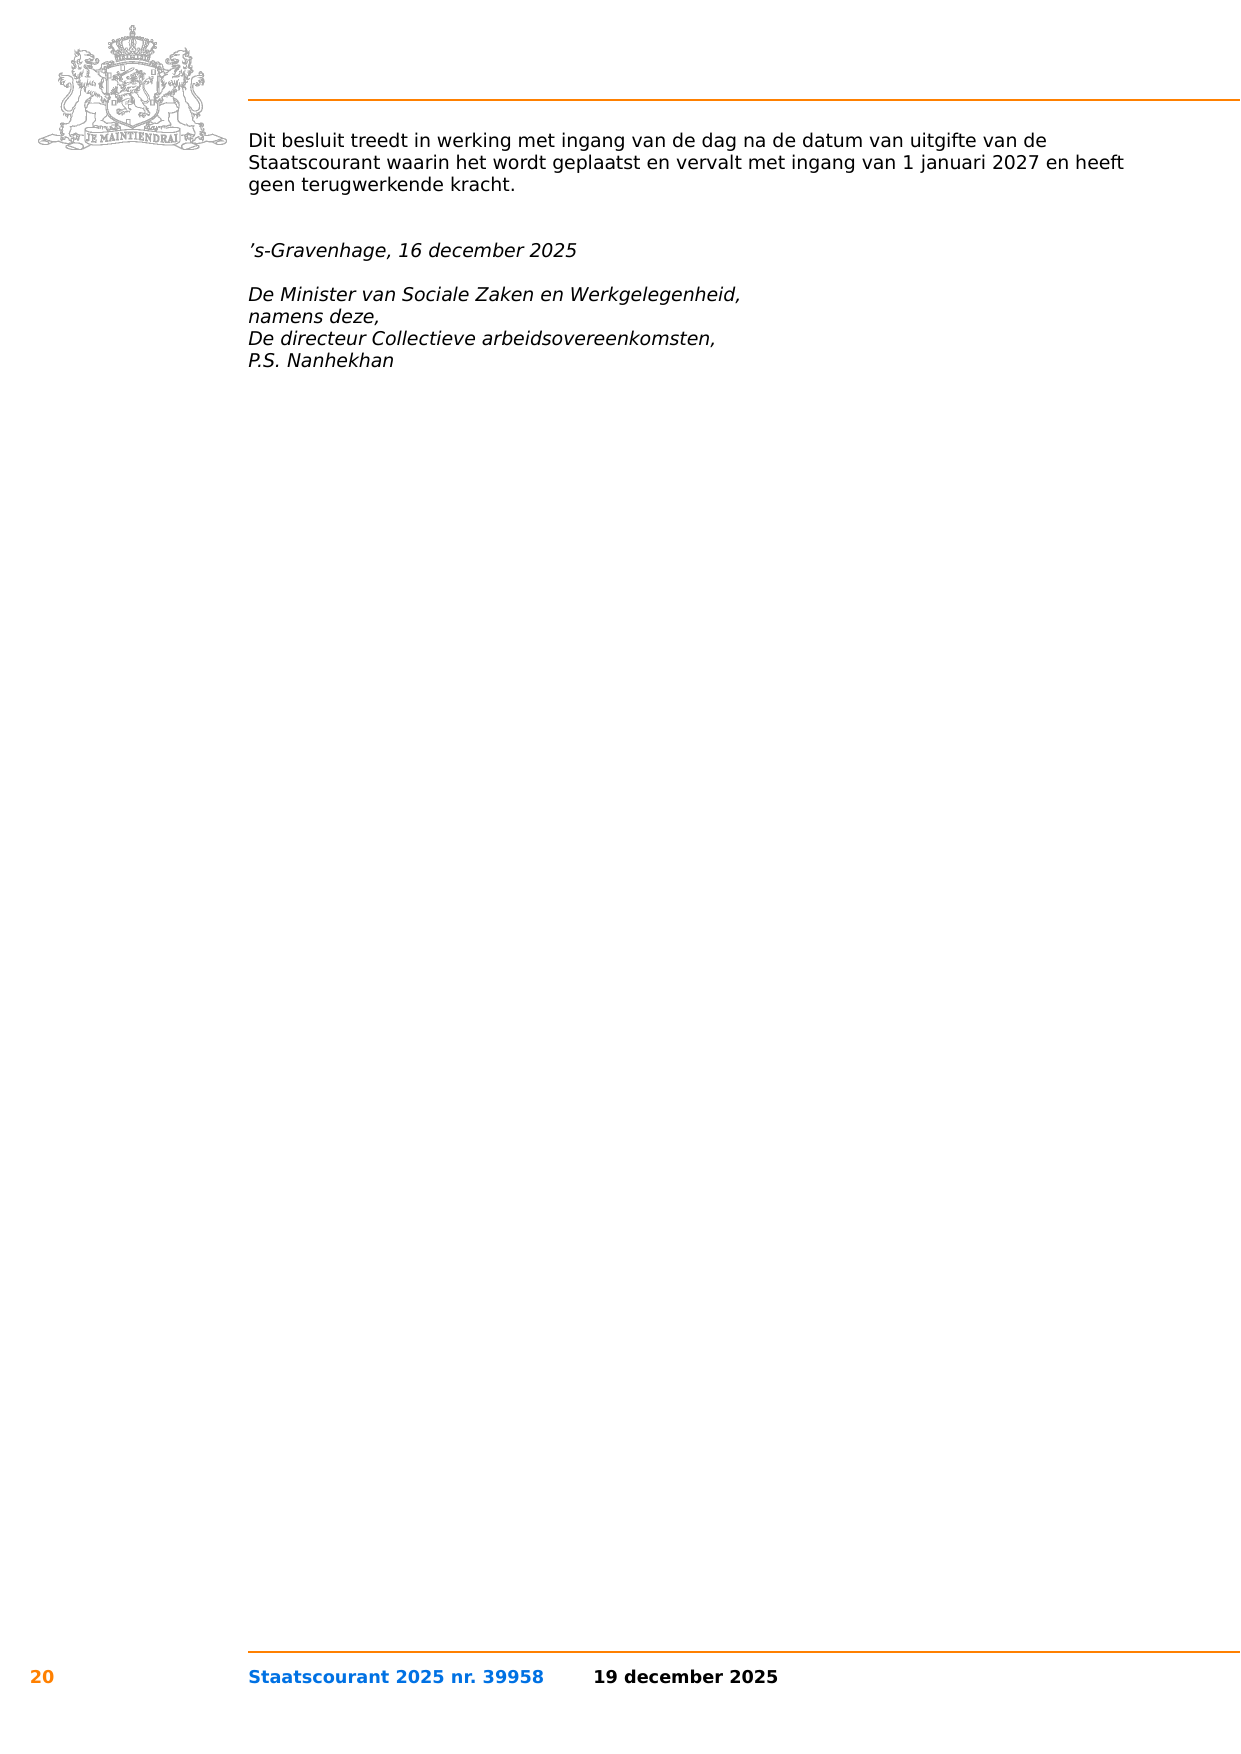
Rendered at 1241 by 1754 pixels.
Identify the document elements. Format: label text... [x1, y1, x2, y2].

text De Minister van Sociale Zaken en Werkgelegenheid, namens deze, De directeur Collectieve arbeidsovereenkomsten, P.S. Nanhekhan [248, 283, 1163, 371]
picture [38, 25, 227, 150]
text ’s-Gravenhage, 16 december 2025 [248, 240, 1163, 262]
text Dit besluit treedt in werking met ingang van de dag na de datum van uitgifte van de Staatscourant waarin het wordt geplaatst en vervalt met ingang van 1 januari 2027 en heeft geen terugwerkende kracht. [248, 130, 1163, 196]
